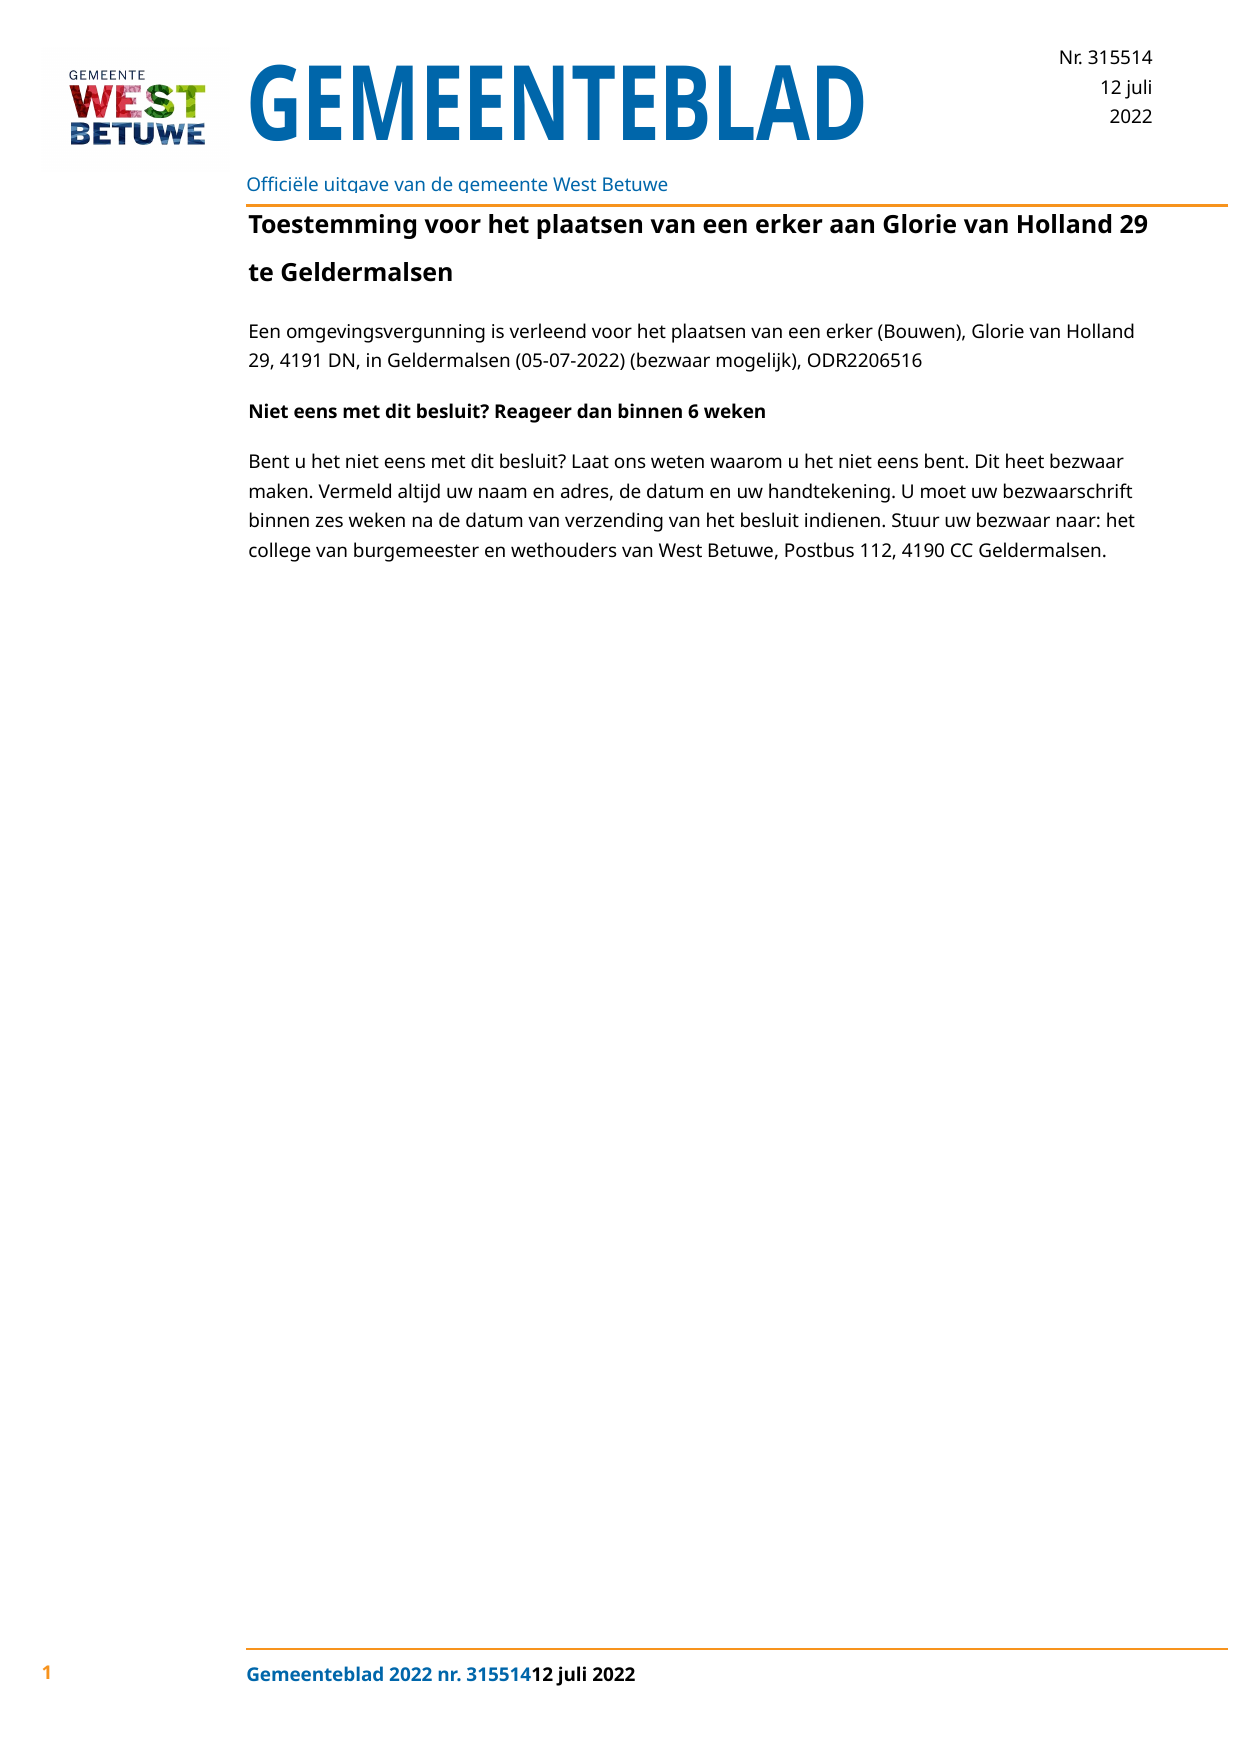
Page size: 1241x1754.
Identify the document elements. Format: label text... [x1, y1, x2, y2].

text Niet eens met dit besluit? Reageer dan binnen 6 weken [248, 398, 1152, 424]
picture [41, 47, 231, 172]
text Toestemming voor het plaatsen van een erker aan Glorie van Holland 29 te Geldermalsen [248, 207, 1152, 288]
text Bent u het niet eens met dit besluit? Laat ons weten waarom u het niet eens bent. Dit heet bezwaar maken. Vermeld altijd uw naam en adres, de datum en uw handtekening. U moet uw bezwaarschrift binnen zes weken na de datum van verzending van het besluit indienen. Stuur uw bezwaar naar: het college van burgemeester en wethouders van West Betuwe, Postbus 112, 4190 CC Geldermalsen. [248, 448, 1152, 563]
text Een omgevingsvergunning is verleend voor het plaatsen van een erker (Bouwen), Glorie van Holland 29, 4191 DN, in Geldermalsen (05-07-2022) (bezwaar mogelijk), ODR2206516 [248, 318, 1152, 373]
